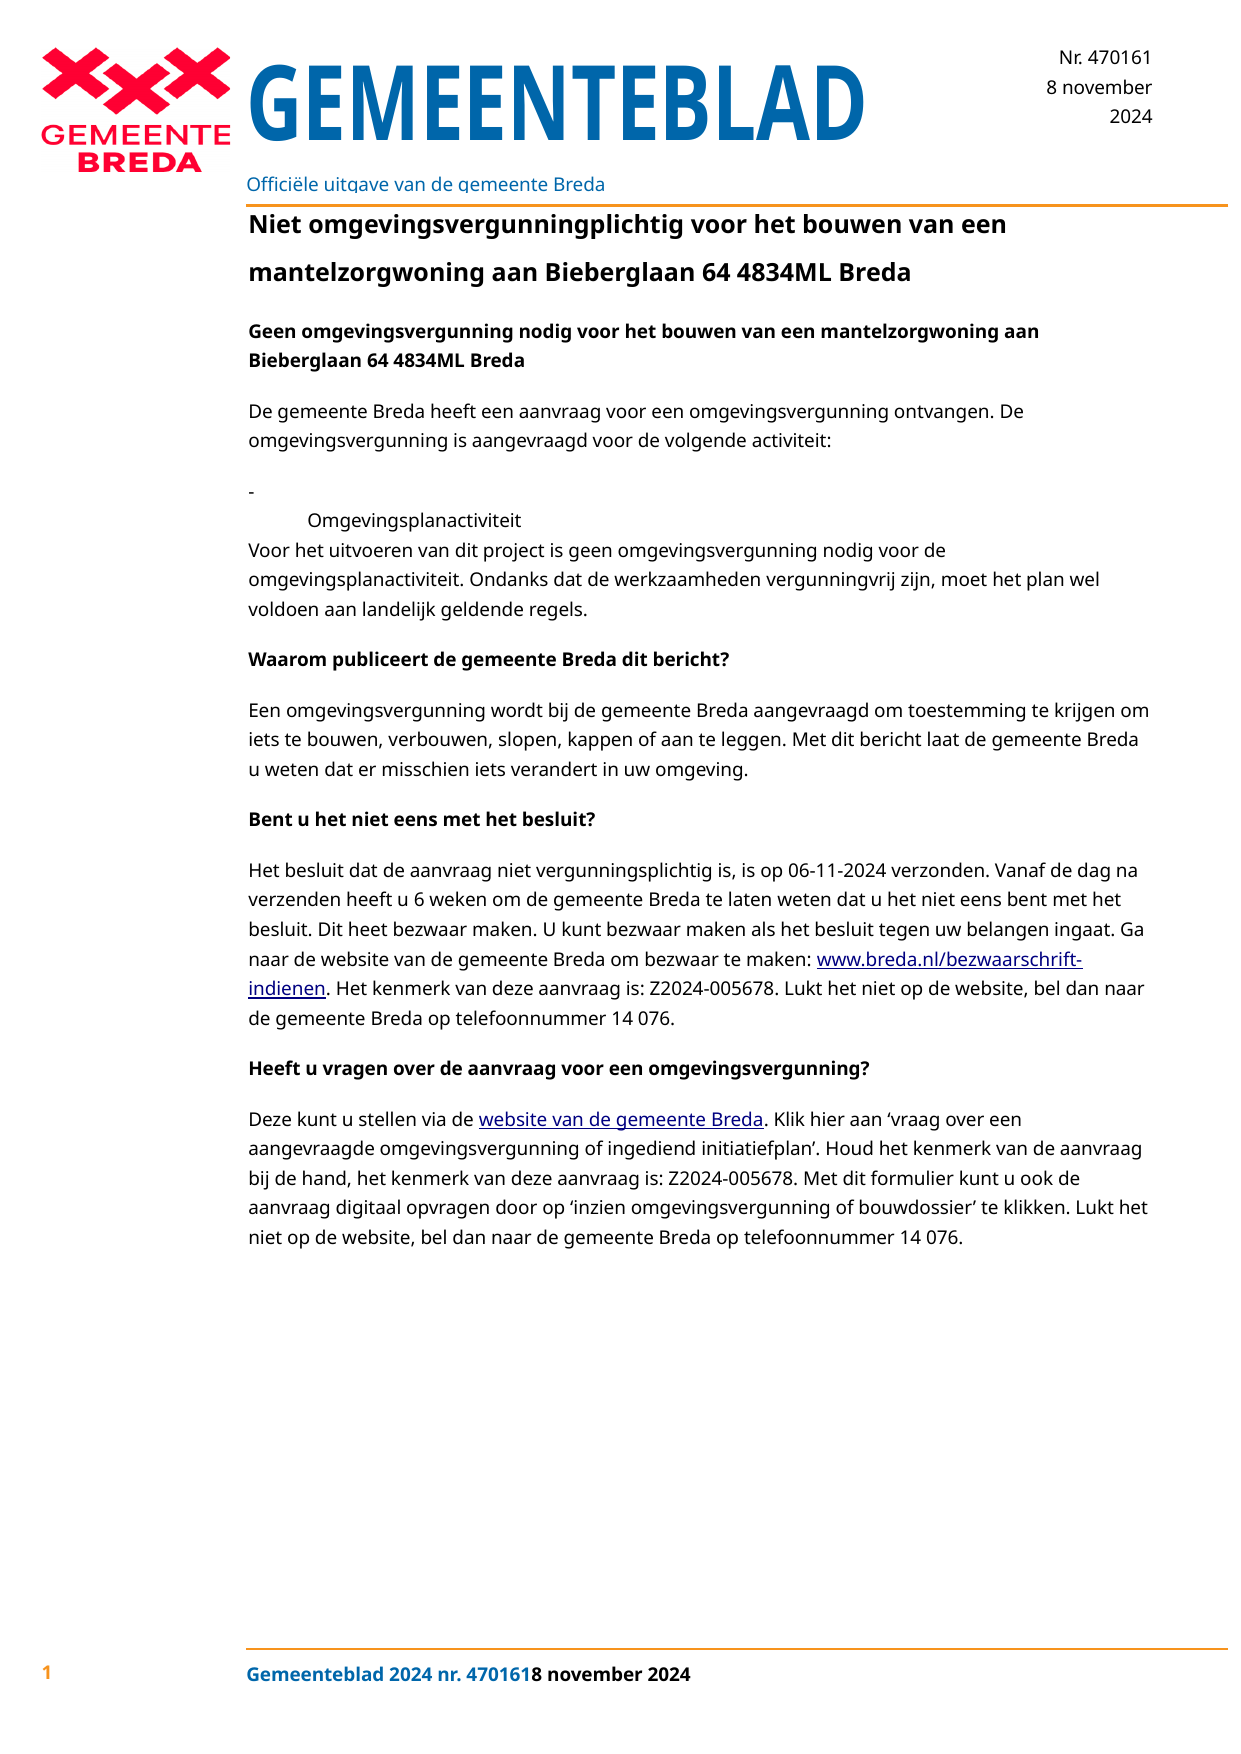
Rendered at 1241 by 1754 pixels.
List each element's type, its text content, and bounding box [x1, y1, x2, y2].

text De gemeente Breda heeft een aanvraag voor een omgevingsvergunning ontvangen. De omgevingsvergunning is aangevraagd voor de volgende activiteit: [248, 398, 1152, 453]
text Geen omgevingsvergunning nodig voor het bouwen van een mantelzorgwoning aan Bieberglaan 64 4834ML Breda [248, 318, 1152, 373]
text Voor het uitvoeren van dit project is geen omgevingsvergunning nodig voor de omgevingsplanactiviteit. Ondanks dat de werkzaamheden vergunningvrij zijn, moet het plan wel voldoen aan landelijk geldende regels. [248, 537, 1152, 622]
text Niet omgevingsvergunningplichtig voor het bouwen van een mantelzorgwoning aan Bieberglaan 64 4834ML Breda [248, 207, 1152, 288]
picture [41, 47, 231, 172]
text Deze kunt u stellen via de website van de gemeente Breda. Klik hier aan ‘vraag over een aangevraagde omgevingsvergunning of ingediend initiatiefplan’. Houd het kenmerk van de aanvraag bij de hand, het kenmerk van deze aanvraag is: Z2024-005678. Met dit formulier kunt u ook de aanvraag digitaal opvragen door op ‘inzien omgevingsvergunning of bouwdossier’ te klikken. Lukt het niet op de website, bel dan naar de gemeente Breda op telefoonnummer 14 076. [248, 1106, 1152, 1250]
text Een omgevingsvergunning wordt bij de gemeente Breda aangevraagd om toestemming te krijgen om iets te bouwen, verbouwen, slopen, kappen of aan te leggen. Met dit bericht laat de gemeente Breda u weten dat er misschien iets verandert in uw omgeving. [248, 697, 1152, 782]
text Waarom publiceert de gemeente Breda dit bericht? [248, 647, 1152, 672]
text Het besluit dat de aanvraag niet vergunningsplichtig is, is op 06-11-2024 verzonden. Vanaf de dag na verzenden heeft u 6 weken om de gemeente Breda te laten weten dat u het niet eens bent met het besluit. Dit heet bezwaar maken. U kunt bezwaar maken als het besluit tegen uw belangen ingaat. Ga naar de website van de gemeente Breda om bezwaar te maken: www.breda.nl/bezwaarschrift-indienen. Het kenmerk van deze aanvraag is: Z2024-005678. Lukt het niet op de website, bel dan naar de gemeente Breda op telefoonnummer 14 076. [248, 857, 1152, 1031]
list Omgevingsplanactiviteit [248, 507, 1152, 533]
text Heeft u vragen over de aanvraag voor een omgevingsvergunning? [248, 1055, 1152, 1081]
text Bent u het niet eens met het besluit? [248, 807, 1152, 832]
